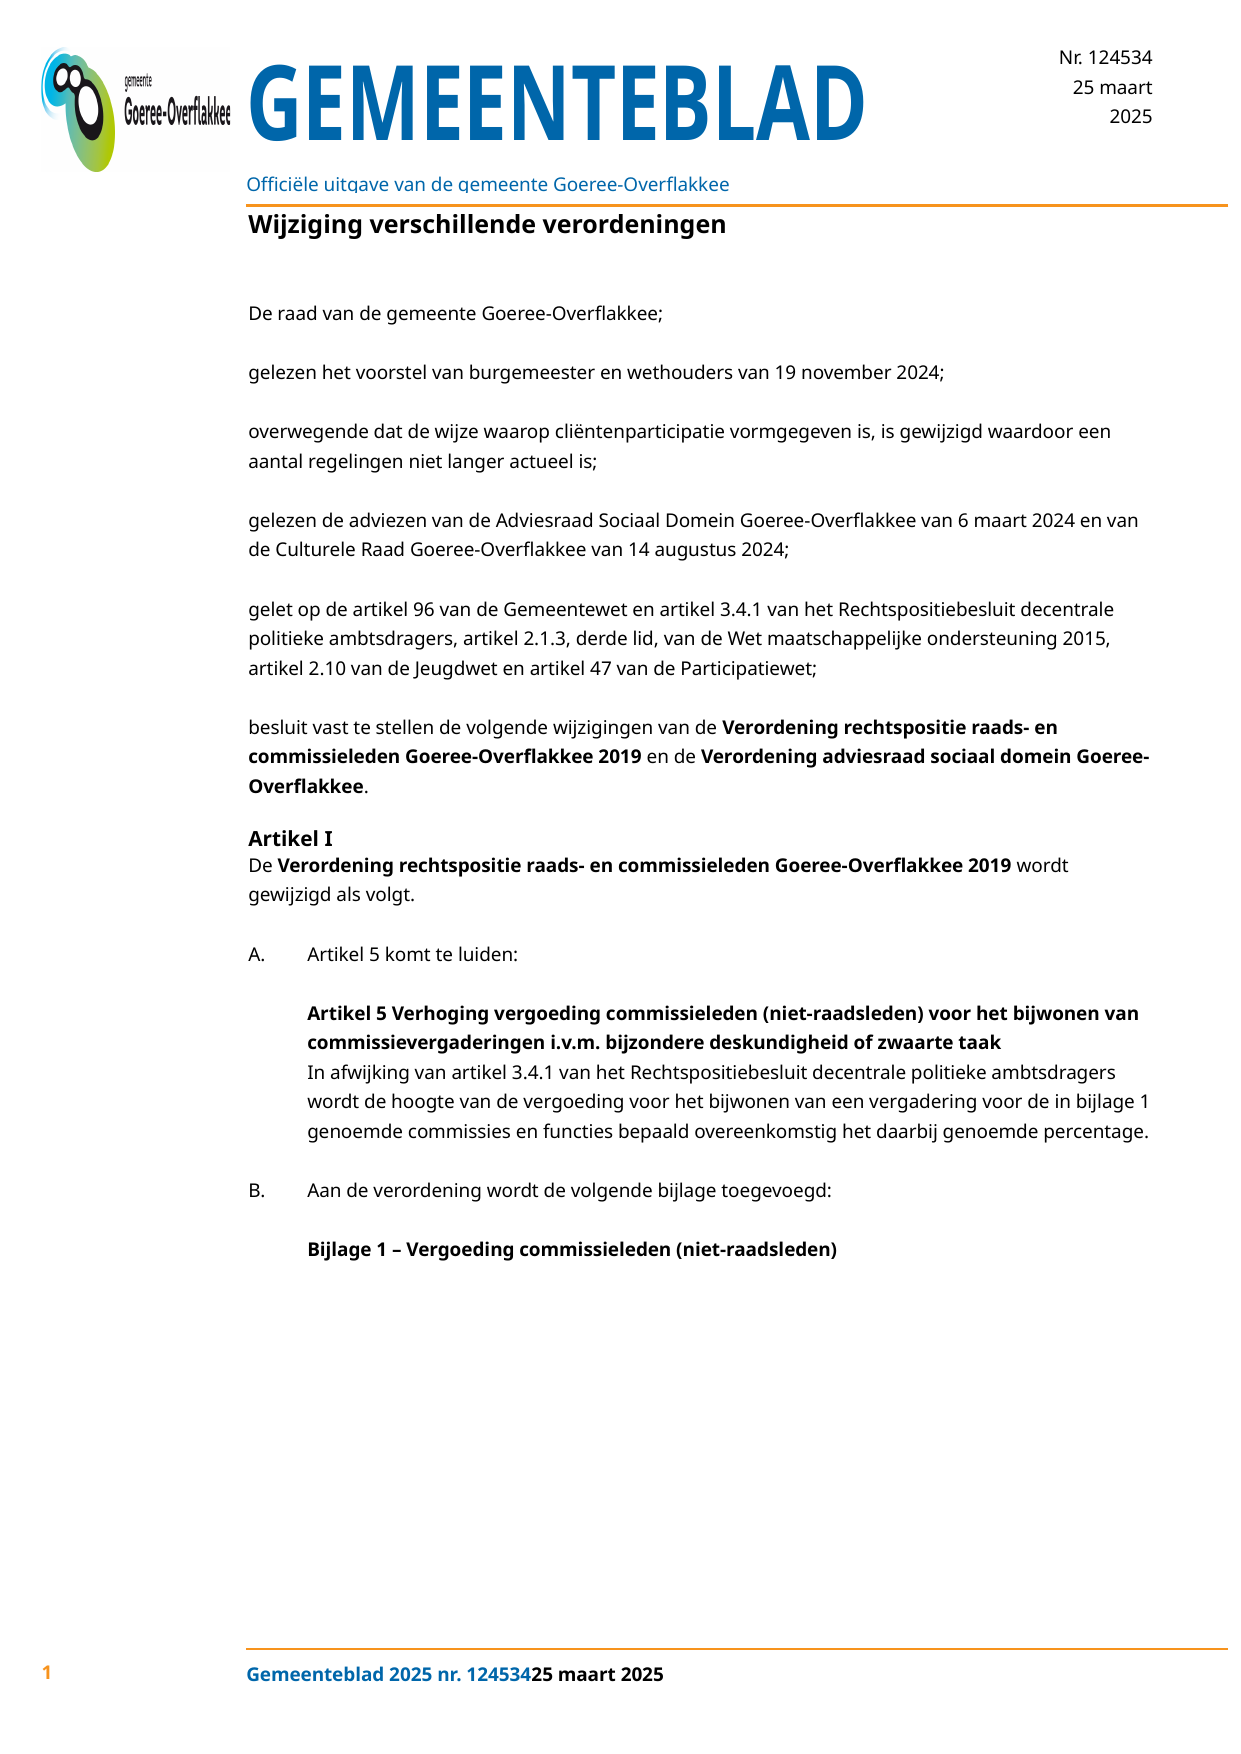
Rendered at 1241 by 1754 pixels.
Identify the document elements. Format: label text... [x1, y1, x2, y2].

text Wijziging verschillende verordeningen [248, 207, 1152, 241]
text besluit vast te stellen de volgende wijzigingen van de Verordening rechtspositie raads- en commissieleden Goeree-Overflakkee 2019 en de Verordening adviesraad sociaal domein Goeree-Overflakkee. [248, 714, 1152, 799]
text De raad van de gemeente Goeree-Overflakkee; [248, 300, 1152, 326]
list In afwijking van artikel 3.4.1 van het Rechtspositiebesluit decentrale politieke ambtsdragers wordt de hoogte van de vergoeding voor het bijwonen van een vergadering voor de in bijlage 1 genoemde commissies en functies bepaald overeenkomstig het daarbij genoemde percentage. [248, 1059, 1152, 1144]
list Aan de verordening wordt de volgende bijlage toegevoegd: [248, 1177, 1152, 1203]
list Artikel 5 komt te luiden: [248, 941, 1152, 967]
text gelezen het voorstel van burgemeester en wethouders van 19 november 2024; [248, 359, 1152, 385]
text De Verordening rechtspositie raads- en commissieleden Goeree-Overflakkee 2019 wordt gewijzigd als volgt. [248, 852, 1152, 907]
list Artikel 5 Verhoging vergoeding commissieleden (niet-raadsleden) voor het bijwonen van commissievergaderingen i.v.m. bijzondere deskundigheid of zwaarte taak [248, 1000, 1152, 1055]
picture [41, 47, 231, 172]
text gelezen de adviezen van de Adviesraad Sociaal Domein Goeree-Overflakkee van 6 maart 2024 en van de Culturele Raad Goeree-Overflakkee van 14 augustus 2024; [248, 507, 1152, 562]
text Artikel I [248, 824, 1152, 852]
list Bijlage 1 – Vergoeding commissieleden (niet-raadsleden) [248, 1237, 1152, 1262]
text overwegende dat de wijze waarop cliëntenparticipatie vormgegeven is, is gewijzigd waardoor een aantal regelingen niet langer actueel is; [248, 418, 1152, 473]
text gelet op de artikel 96 van de Gemeentewet en artikel 3.4.1 van het Rechtspositiebesluit decentrale politieke ambtsdragers, artikel 2.1.3, derde lid, van de Wet maatschappelijke ondersteuning 2015, artikel 2.10 van de Jeugdwet en artikel 47 van de Participatiewet; [248, 596, 1152, 681]
